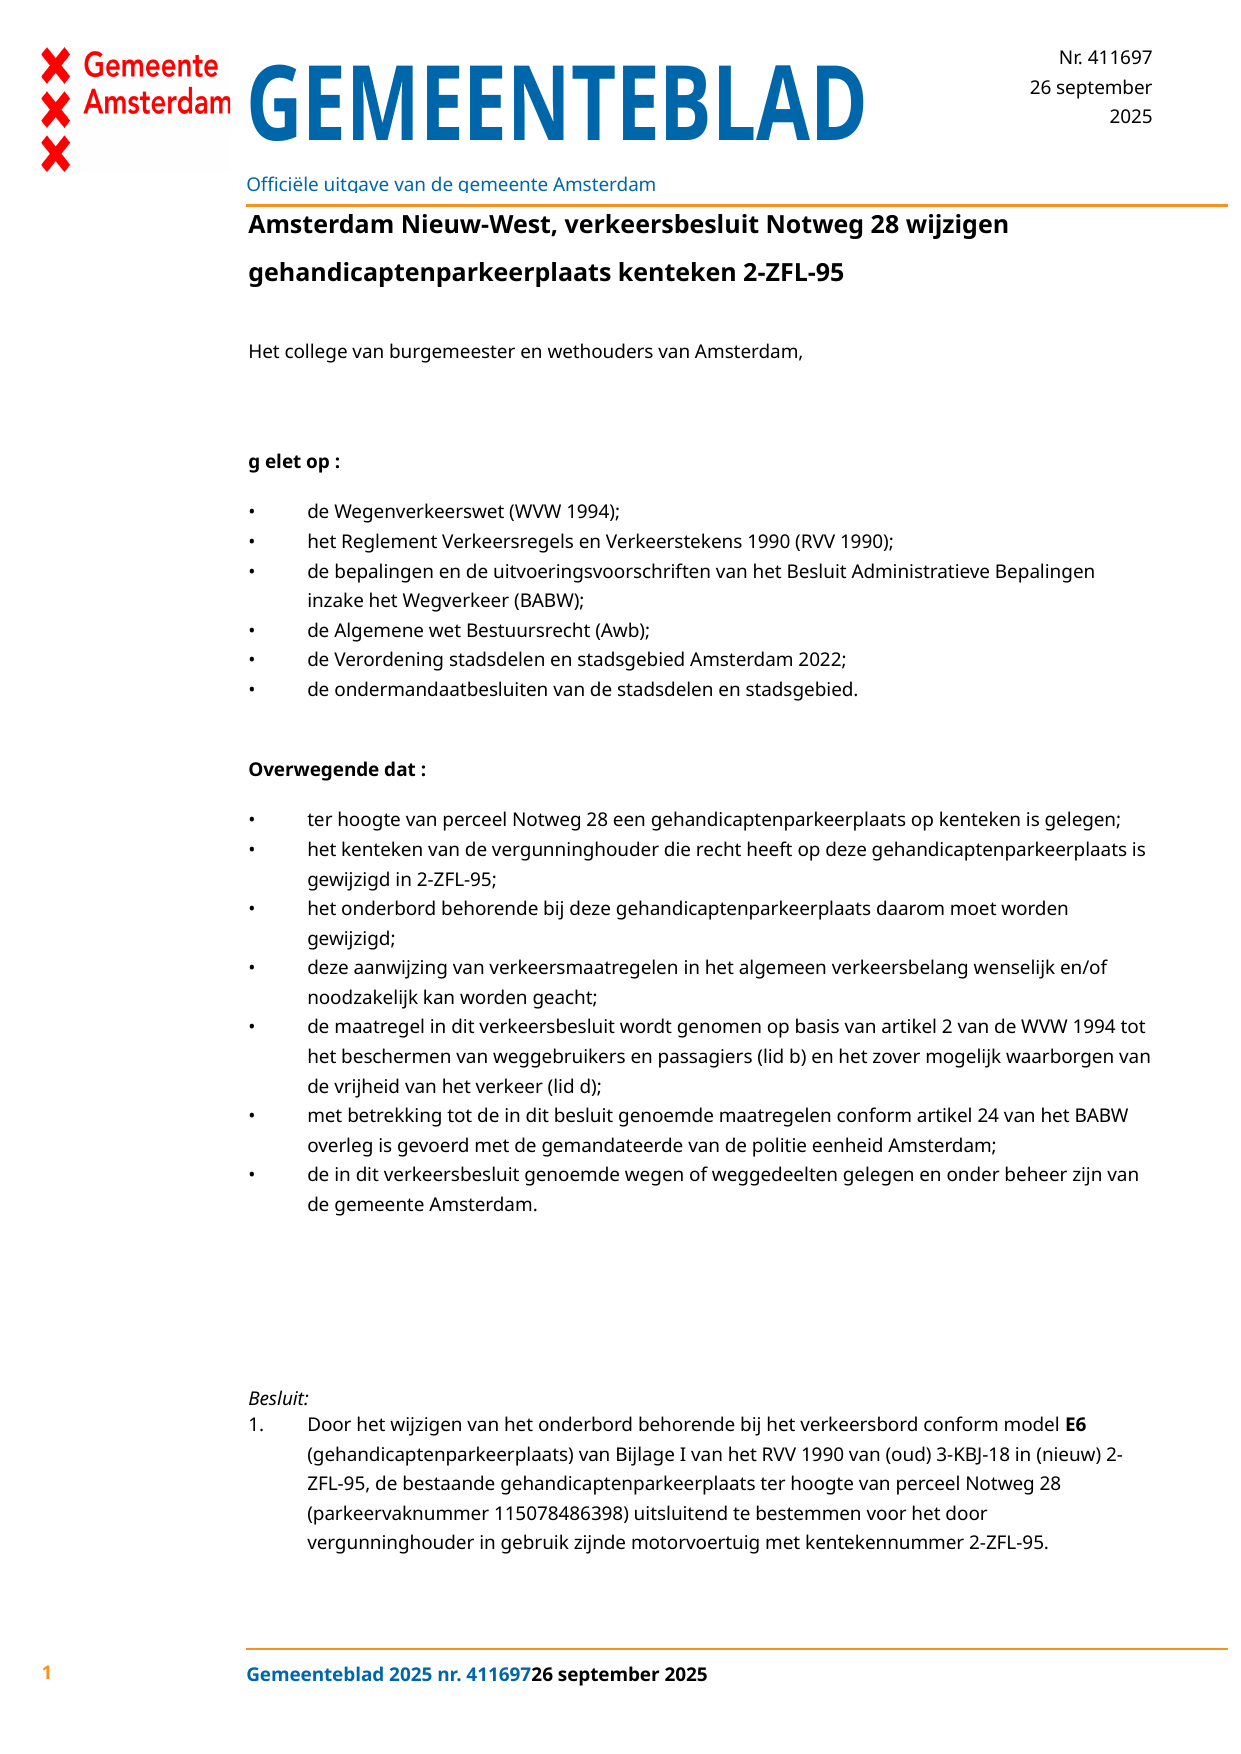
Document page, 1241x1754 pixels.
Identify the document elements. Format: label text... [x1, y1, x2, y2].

list de Verordening stadsdelen en stadsgebied Amsterdam 2022; [248, 647, 1152, 672]
list ter hoogte van perceel Notweg 28 een gehandicaptenparkeerplaats op kenteken is gelegen; [248, 807, 1152, 832]
list de Algemene wet Bestuursrecht (Awb); [248, 617, 1152, 643]
list met betrekking tot de in dit besluit genoemde maatregelen conform artikel 24 van het BABW overleg is gevoerd met de gemandateerde van de politie eenheid Amsterdam; [248, 1102, 1152, 1158]
text Overwegende dat : [248, 756, 1152, 782]
list de Wegenverkeerswet (WVW 1994); [248, 499, 1152, 524]
text Amsterdam Nieuw-West, verkeersbesluit Notweg 28 wijzigen gehandicaptenparkeerplaats kenteken 2-ZFL-95 [248, 207, 1152, 288]
picture [41, 47, 231, 172]
list Door het wijzigen van het onderbord behorende bij het verkeersbord conform model E6 (gehandicaptenparkeerplaats) van Bijlage I van het RVV 1990 van (oud) 3-KBJ-18 in (nieuw) 2-ZFL-95, de bestaande gehandicaptenparkeerplaats ter hoogte van perceel Notweg 28 (parkeervaknummer 115078486398) uitsluitend te bestemmen voor het door vergunninghouder in gebruik zijnde motorvoertuig met kentekennummer 2-ZFL-95. [248, 1411, 1152, 1555]
list de in dit verkeersbesluit genoemde wegen of weggedeelten gelegen en onder beheer zijn van de gemeente Amsterdam. [248, 1162, 1152, 1217]
list de ondermandaatbesluiten van de stadsdelen en stadsgebied. [248, 676, 1152, 702]
text Het college van burgemeester en wethouders van Amsterdam, [248, 339, 1152, 364]
list de maatregel in dit verkeersbesluit wordt genomen op basis van artikel 2 van de WVW 1994 tot het beschermen van weggebruikers en passagiers (lid b) en het zover mogelijk waarborgen van de vrijheid van het verkeer (lid d); [248, 1014, 1152, 1098]
text g elet op : [248, 448, 1152, 474]
list deze aanwijzing van verkeersmaatregelen in het algemeen verkeersbelang wenselijk en/of noodzakelijk kan worden geacht; [248, 954, 1152, 1010]
list het kenteken van de vergunninghouder die recht heeft op deze gehandicaptenparkeerplaats is gewijzigd in 2-ZFL-95; [248, 836, 1152, 891]
list het onderbord behorende bij deze gehandicaptenparkeerplaats daarom moet worden gewijzigd; [248, 895, 1152, 951]
text Besluit: [248, 1386, 1152, 1411]
list de bepalingen en de uitvoeringsvoorschriften van het Besluit Administratieve Bepalingen inzake het Wegverkeer (BABW); [248, 558, 1152, 613]
list het Reglement Verkeersregels en Verkeerstekens 1990 (RVV 1990); [248, 528, 1152, 554]
